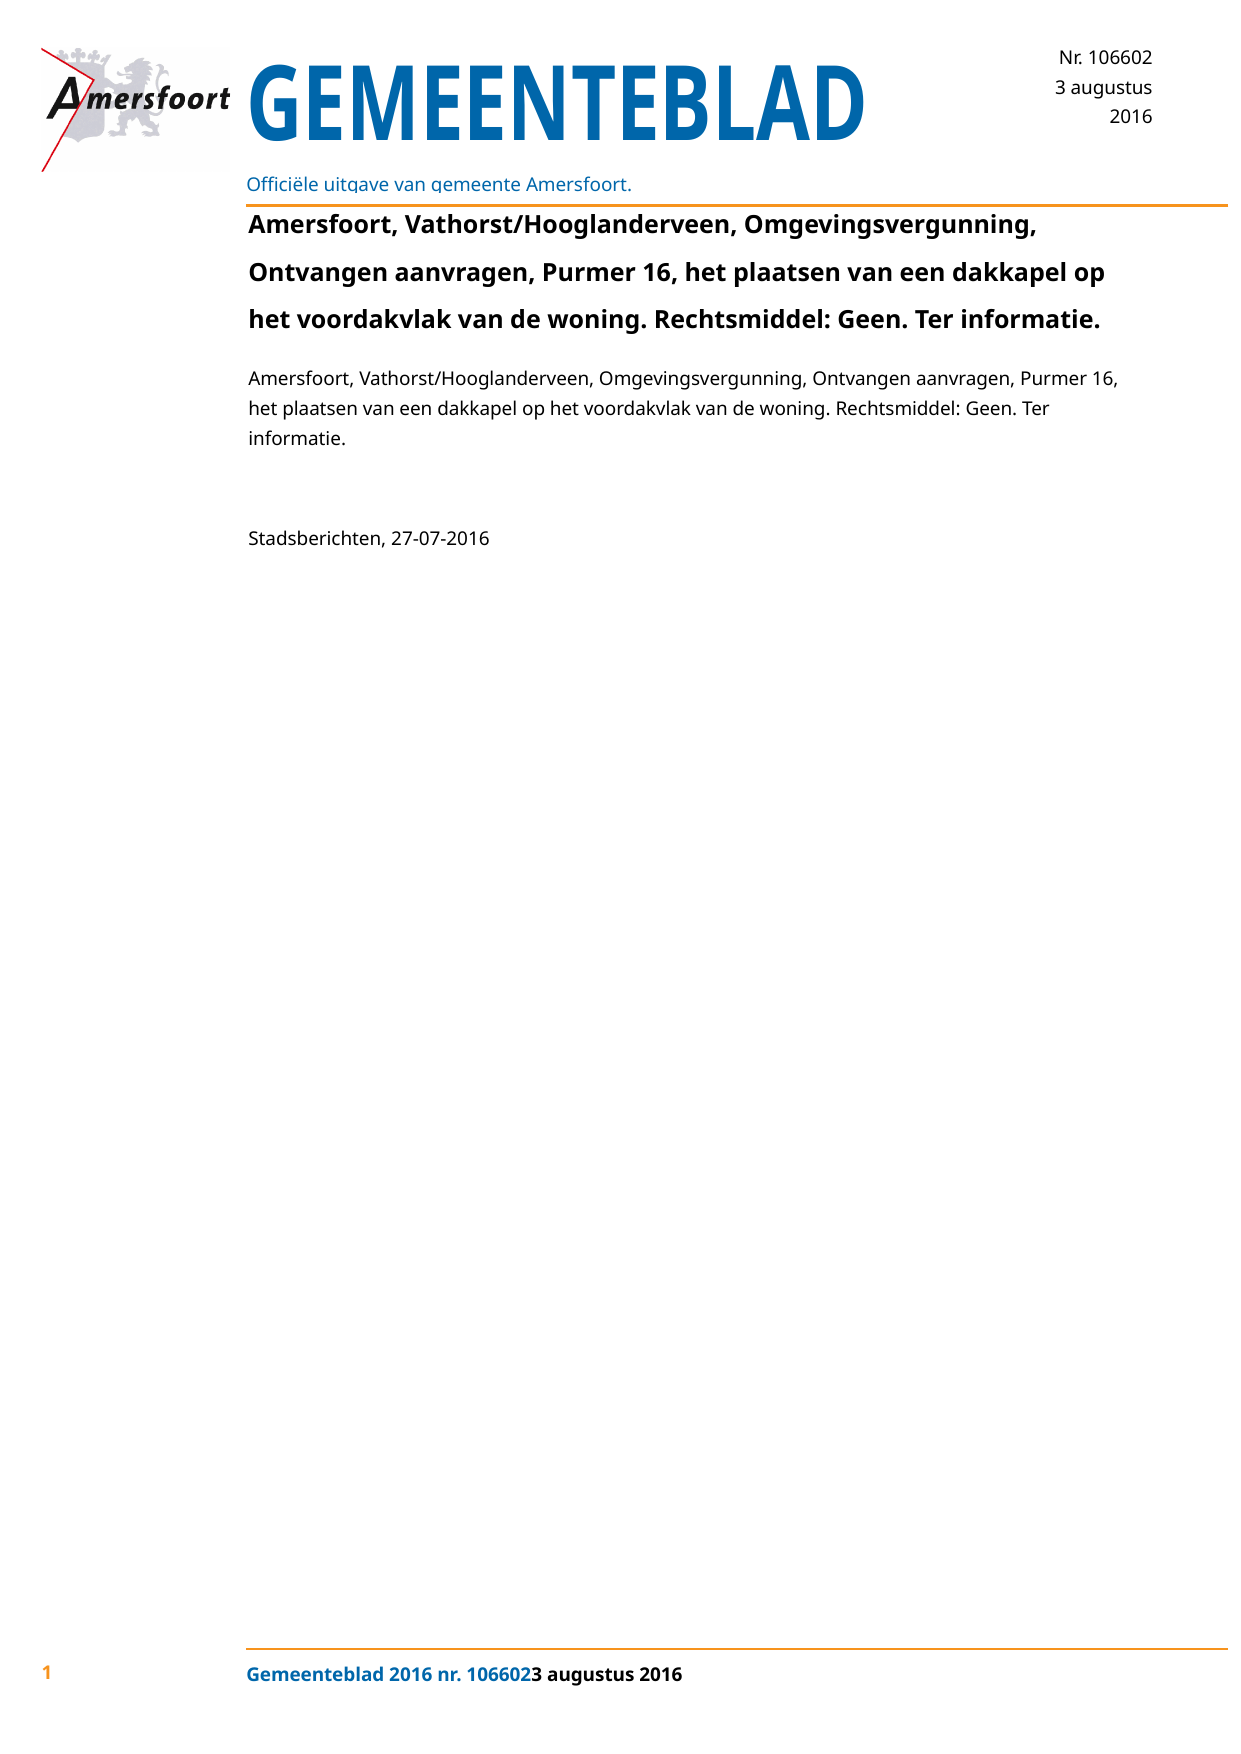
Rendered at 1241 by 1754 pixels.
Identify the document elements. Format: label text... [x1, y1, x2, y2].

text Amersfoort, Vathorst/Hooglanderveen, Omgevingsvergunning, Ontvangen aanvragen, Purmer 16, het plaatsen van een dakkapel op het voordakvlak van de woning. Rechtsmiddel: Geen. Ter informatie. [248, 207, 1152, 336]
text Stadsberichten, 27-07-2016 [248, 526, 1152, 551]
picture [41, 47, 231, 172]
text Amersfoort, Vathorst/Hooglanderveen, Omgevingsvergunning, Ontvangen aanvragen, Purmer 16, het plaatsen van een dakkapel op het voordakvlak van de woning. Rechtsmiddel: Geen. Ter informatie. [248, 366, 1152, 450]
